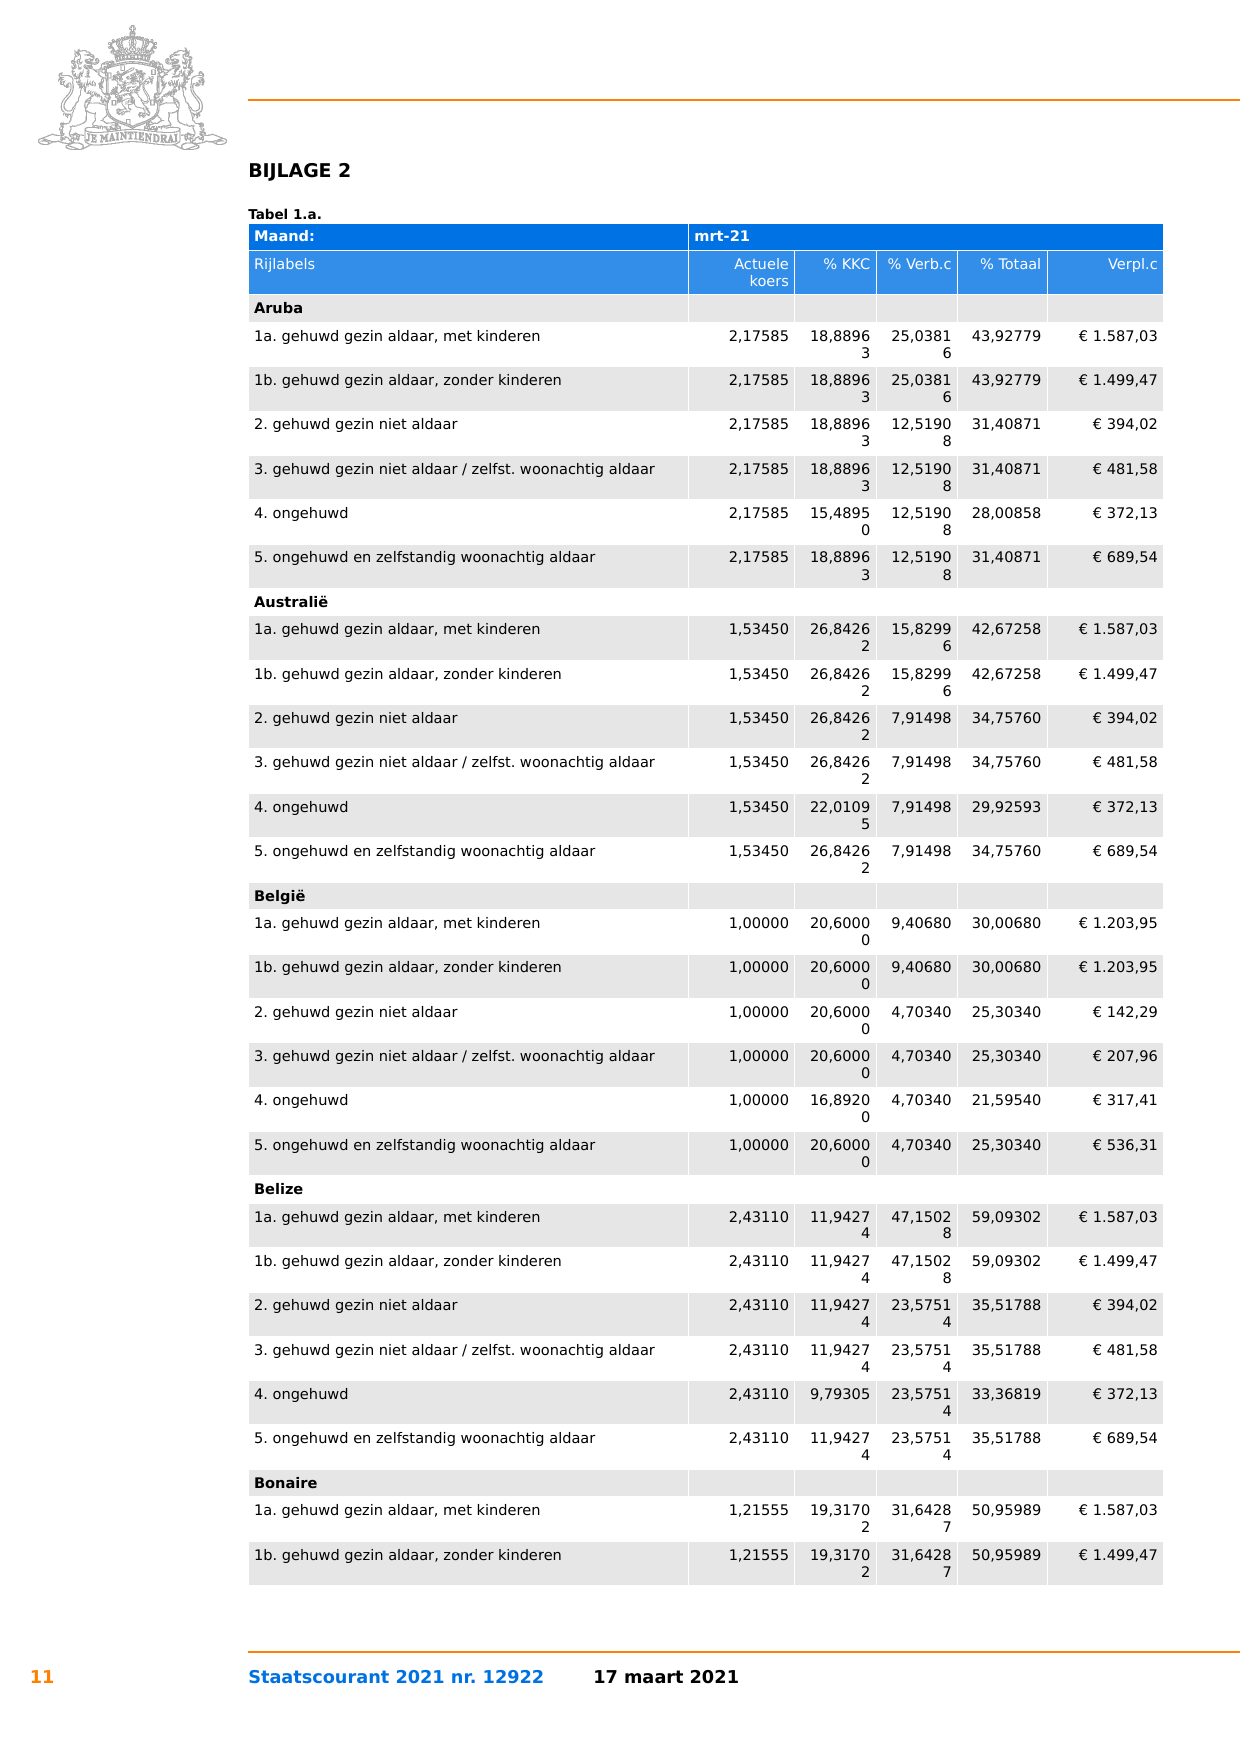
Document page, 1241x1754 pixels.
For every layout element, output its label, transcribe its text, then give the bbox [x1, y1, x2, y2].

table_cell 23,57514 [877, 1381, 957, 1424]
table_cell [795, 295, 876, 322]
table_cell [1048, 589, 1163, 615]
table_cell 2. gehuwd gezin niet aldaar [249, 999, 688, 1042]
table_cell 1b. gehuwd gezin aldaar, zonder kinderen [249, 661, 688, 704]
table_cell 30,00680 [958, 910, 1047, 953]
table_cell 4. ongehuwd [249, 1088, 688, 1131]
table_cell 1,53450 [689, 705, 794, 748]
table_cell 1,53450 [689, 750, 794, 793]
table_cell 25,03816 [877, 367, 957, 411]
table_cell 1,00000 [689, 910, 794, 953]
table_cell [1048, 883, 1163, 909]
table_cell [795, 1470, 876, 1496]
table_cell 2,43110 [689, 1337, 794, 1380]
picture [38, 25, 227, 150]
table_cell € 1.203,95 [1048, 955, 1163, 998]
table_cell [1048, 1176, 1163, 1203]
table_cell 35,51788 [958, 1426, 1047, 1469]
table_cell 7,91498 [877, 750, 957, 793]
table_cell € 1.499,47 [1048, 661, 1163, 704]
table_cell [795, 1176, 876, 1203]
table_cell 5. ongehuwd en zelfstandig woonachtig aldaar [249, 1132, 688, 1175]
table_cell [958, 883, 1047, 909]
table_cell 3. gehuwd gezin niet aldaar / zelfst. woonachtig aldaar [249, 750, 688, 793]
table_cell 23,57514 [877, 1426, 957, 1469]
table_cell € 1.587,03 [1048, 1204, 1163, 1247]
table_cell 31,40871 [958, 412, 1047, 455]
table_cell € 689,54 [1048, 545, 1163, 588]
table_cell 2,17585 [689, 323, 794, 366]
table_cell 50,95989 [958, 1498, 1047, 1541]
table_cell [689, 1470, 794, 1496]
table_cell € 394,02 [1048, 705, 1163, 748]
table_cell 11,94274 [795, 1248, 876, 1291]
table_cell € 372,13 [1048, 500, 1163, 544]
table_cell € 481,58 [1048, 456, 1163, 499]
table_cell 2,17585 [689, 367, 794, 411]
table_cell Maand: [249, 224, 688, 250]
table_cell 35,51788 [958, 1293, 1047, 1336]
table_cell 7,91498 [877, 794, 957, 837]
table_cell 26,84262 [795, 838, 876, 882]
table_cell € 1.203,95 [1048, 910, 1163, 953]
table_cell 59,09302 [958, 1248, 1047, 1291]
table_cell € 481,58 [1048, 750, 1163, 793]
table_cell 1,00000 [689, 955, 794, 998]
table_cell 26,84262 [795, 750, 876, 793]
table_cell 1b. gehuwd gezin aldaar, zonder kinderen [249, 367, 688, 411]
table_cell 26,84262 [795, 661, 876, 704]
subtitle BIJLAGE 2 [248, 160, 1163, 182]
table_cell 1a. gehuwd gezin aldaar, met kinderen [249, 616, 688, 660]
table_cell 1b. gehuwd gezin aldaar, zonder kinderen [249, 1542, 688, 1585]
table_cell 12,51908 [877, 545, 957, 588]
table_cell 1,53450 [689, 794, 794, 837]
table_cell 31,40871 [958, 456, 1047, 499]
table_cell 1b. gehuwd gezin aldaar, zonder kinderen [249, 1248, 688, 1291]
table_cell 34,75760 [958, 750, 1047, 793]
table_cell 5. ongehuwd en zelfstandig woonachtig aldaar [249, 838, 688, 882]
table_cell 1,53450 [689, 838, 794, 882]
table_cell [1048, 1470, 1163, 1496]
table_cell 2,43110 [689, 1204, 794, 1247]
table_cell % KKC [795, 251, 876, 294]
table_cell 18,88963 [795, 456, 876, 499]
table_cell 4,70340 [877, 1088, 957, 1131]
table_cell € 1.587,03 [1048, 1498, 1163, 1541]
table_cell 23,57514 [877, 1293, 957, 1336]
table_cell [689, 589, 794, 615]
table_cell 21,59540 [958, 1088, 1047, 1131]
table_cell 11,94274 [795, 1337, 876, 1380]
table_cell 1a. gehuwd gezin aldaar, met kinderen [249, 1204, 688, 1247]
table_cell 29,92593 [958, 794, 1047, 837]
table_cell [958, 1470, 1047, 1496]
table_cell € 317,41 [1048, 1088, 1163, 1131]
table_cell 15,48950 [795, 500, 876, 544]
table_cell [795, 589, 876, 615]
table_cell 11,94274 [795, 1204, 876, 1247]
table_cell 1,00000 [689, 1132, 794, 1175]
table_cell % Totaal [958, 251, 1047, 294]
table_cell 28,00858 [958, 500, 1047, 544]
table_header Tabel 1.a. [248, 207, 1163, 223]
table_cell 4,70340 [877, 1132, 957, 1175]
table_cell 2,43110 [689, 1426, 794, 1469]
table_cell 2. gehuwd gezin niet aldaar [249, 412, 688, 455]
table_cell 11,94274 [795, 1426, 876, 1469]
table_cell 3. gehuwd gezin niet aldaar / zelfst. woonachtig aldaar [249, 1043, 688, 1087]
table_cell Aruba [249, 295, 688, 322]
table_cell 18,88963 [795, 412, 876, 455]
table_cell 1,00000 [689, 999, 794, 1042]
table_cell 12,51908 [877, 500, 957, 544]
table_cell 7,91498 [877, 705, 957, 748]
table_cell 4. ongehuwd [249, 794, 688, 837]
table_cell 3. gehuwd gezin niet aldaar / zelfst. woonachtig aldaar [249, 456, 688, 499]
table_cell 33,36819 [958, 1381, 1047, 1424]
table_cell 3. gehuwd gezin niet aldaar / zelfst. woonachtig aldaar [249, 1337, 688, 1380]
table_cell 4,70340 [877, 999, 957, 1042]
table_cell 1a. gehuwd gezin aldaar, met kinderen [249, 1498, 688, 1541]
table_cell € 1.499,47 [1048, 367, 1163, 411]
table_cell 9,40680 [877, 910, 957, 953]
table_cell 26,84262 [795, 705, 876, 748]
table_cell Belize [249, 1176, 688, 1203]
table_cell [877, 1176, 957, 1203]
table_cell 35,51788 [958, 1337, 1047, 1380]
table_cell € 1.587,03 [1048, 323, 1163, 366]
table_cell € 207,96 [1048, 1043, 1163, 1087]
table_cell [958, 589, 1047, 615]
table_cell 11,94274 [795, 1293, 876, 1336]
table_cell 42,67258 [958, 661, 1047, 704]
table_cell 1a. gehuwd gezin aldaar, met kinderen [249, 910, 688, 953]
table_cell Bonaire [249, 1470, 688, 1496]
table_cell € 1.499,47 [1048, 1248, 1163, 1291]
table_cell 19,31702 [795, 1498, 876, 1541]
table_cell mrt-21 [689, 224, 1163, 250]
table_cell 23,57514 [877, 1337, 957, 1380]
table_cell € 394,02 [1048, 412, 1163, 455]
table_cell [877, 883, 957, 909]
table_cell 2,17585 [689, 412, 794, 455]
table_cell 2,17585 [689, 545, 794, 588]
table_cell 15,82996 [877, 661, 957, 704]
table_cell 42,67258 [958, 616, 1047, 660]
table_cell 9,40680 [877, 955, 957, 998]
table_cell 1,21555 [689, 1498, 794, 1541]
table_cell [958, 1176, 1047, 1203]
table_cell € 394,02 [1048, 1293, 1163, 1336]
table_cell 19,31702 [795, 1542, 876, 1585]
table_cell [689, 1176, 794, 1203]
table_cell 7,91498 [877, 838, 957, 882]
table_cell 2,17585 [689, 500, 794, 544]
table_cell 31,64287 [877, 1498, 957, 1541]
table_cell € 1.587,03 [1048, 616, 1163, 660]
table_cell [877, 589, 957, 615]
table_cell 12,51908 [877, 412, 957, 455]
table_cell 1,00000 [689, 1043, 794, 1087]
table_cell € 372,13 [1048, 794, 1163, 837]
table_cell 20,60000 [795, 1132, 876, 1175]
table_cell 16,89200 [795, 1088, 876, 1131]
table_cell Verpl.c [1048, 251, 1163, 294]
table_cell Australië [249, 589, 688, 615]
table_cell € 481,58 [1048, 1337, 1163, 1380]
table_cell 34,75760 [958, 705, 1047, 748]
table_cell € 1.499,47 [1048, 1542, 1163, 1585]
table_cell 1b. gehuwd gezin aldaar, zonder kinderen [249, 955, 688, 998]
table_cell België [249, 883, 688, 909]
table_cell 50,95989 [958, 1542, 1047, 1585]
table_cell 43,92779 [958, 367, 1047, 411]
table_cell 34,75760 [958, 838, 1047, 882]
table_cell 25,30340 [958, 999, 1047, 1042]
table_cell 15,82996 [877, 616, 957, 660]
table_cell 31,64287 [877, 1542, 957, 1585]
table_cell 9,79305 [795, 1381, 876, 1424]
table_cell 43,92779 [958, 323, 1047, 366]
table_cell 4,70340 [877, 1043, 957, 1087]
table_cell Rijlabels [249, 251, 688, 294]
table_cell 22,01095 [795, 794, 876, 837]
table_cell 5. ongehuwd en zelfstandig woonachtig aldaar [249, 1426, 688, 1469]
table_cell 20,60000 [795, 999, 876, 1042]
table_cell 59,09302 [958, 1204, 1047, 1247]
table_cell 1,21555 [689, 1542, 794, 1585]
table_cell 18,88963 [795, 545, 876, 588]
table_cell [689, 883, 794, 909]
table_cell 1,53450 [689, 616, 794, 660]
table_cell % Verb.c [877, 251, 957, 294]
table_cell [689, 295, 794, 322]
table_cell [795, 883, 876, 909]
table_cell 2. gehuwd gezin niet aldaar [249, 705, 688, 748]
table_cell 20,60000 [795, 910, 876, 953]
table_cell 2,43110 [689, 1381, 794, 1424]
table_cell 12,51908 [877, 456, 957, 499]
table_cell 26,84262 [795, 616, 876, 660]
table_cell 2,17585 [689, 456, 794, 499]
table_cell € 689,54 [1048, 838, 1163, 882]
table_cell [958, 295, 1047, 322]
table_cell 4. ongehuwd [249, 1381, 688, 1424]
table_cell [877, 1470, 957, 1496]
table_cell € 689,54 [1048, 1426, 1163, 1469]
table_cell 5. ongehuwd en zelfstandig woonachtig aldaar [249, 545, 688, 588]
table_cell 20,60000 [795, 1043, 876, 1087]
table_cell 1,00000 [689, 1088, 794, 1131]
table_cell [877, 295, 957, 322]
table_cell 25,30340 [958, 1132, 1047, 1175]
table_cell Actuele koers [689, 251, 794, 294]
table_cell 2,43110 [689, 1293, 794, 1336]
table_cell 25,30340 [958, 1043, 1047, 1087]
table_cell 31,40871 [958, 545, 1047, 588]
table_cell 4. ongehuwd [249, 500, 688, 544]
table_cell [1048, 295, 1163, 322]
table_cell € 536,31 [1048, 1132, 1163, 1175]
table_cell 47,15028 [877, 1204, 957, 1247]
table_cell 47,15028 [877, 1248, 957, 1291]
table_cell 18,88963 [795, 323, 876, 366]
table_cell 18,88963 [795, 367, 876, 411]
table_cell 1a. gehuwd gezin aldaar, met kinderen [249, 323, 688, 366]
table_cell 2. gehuwd gezin niet aldaar [249, 1293, 688, 1336]
table_cell € 372,13 [1048, 1381, 1163, 1424]
table_cell 20,60000 [795, 955, 876, 998]
table_cell 1,53450 [689, 661, 794, 704]
table_cell € 142,29 [1048, 999, 1163, 1042]
table_cell 25,03816 [877, 323, 957, 366]
table_cell 30,00680 [958, 955, 1047, 998]
table_cell 2,43110 [689, 1248, 794, 1291]
